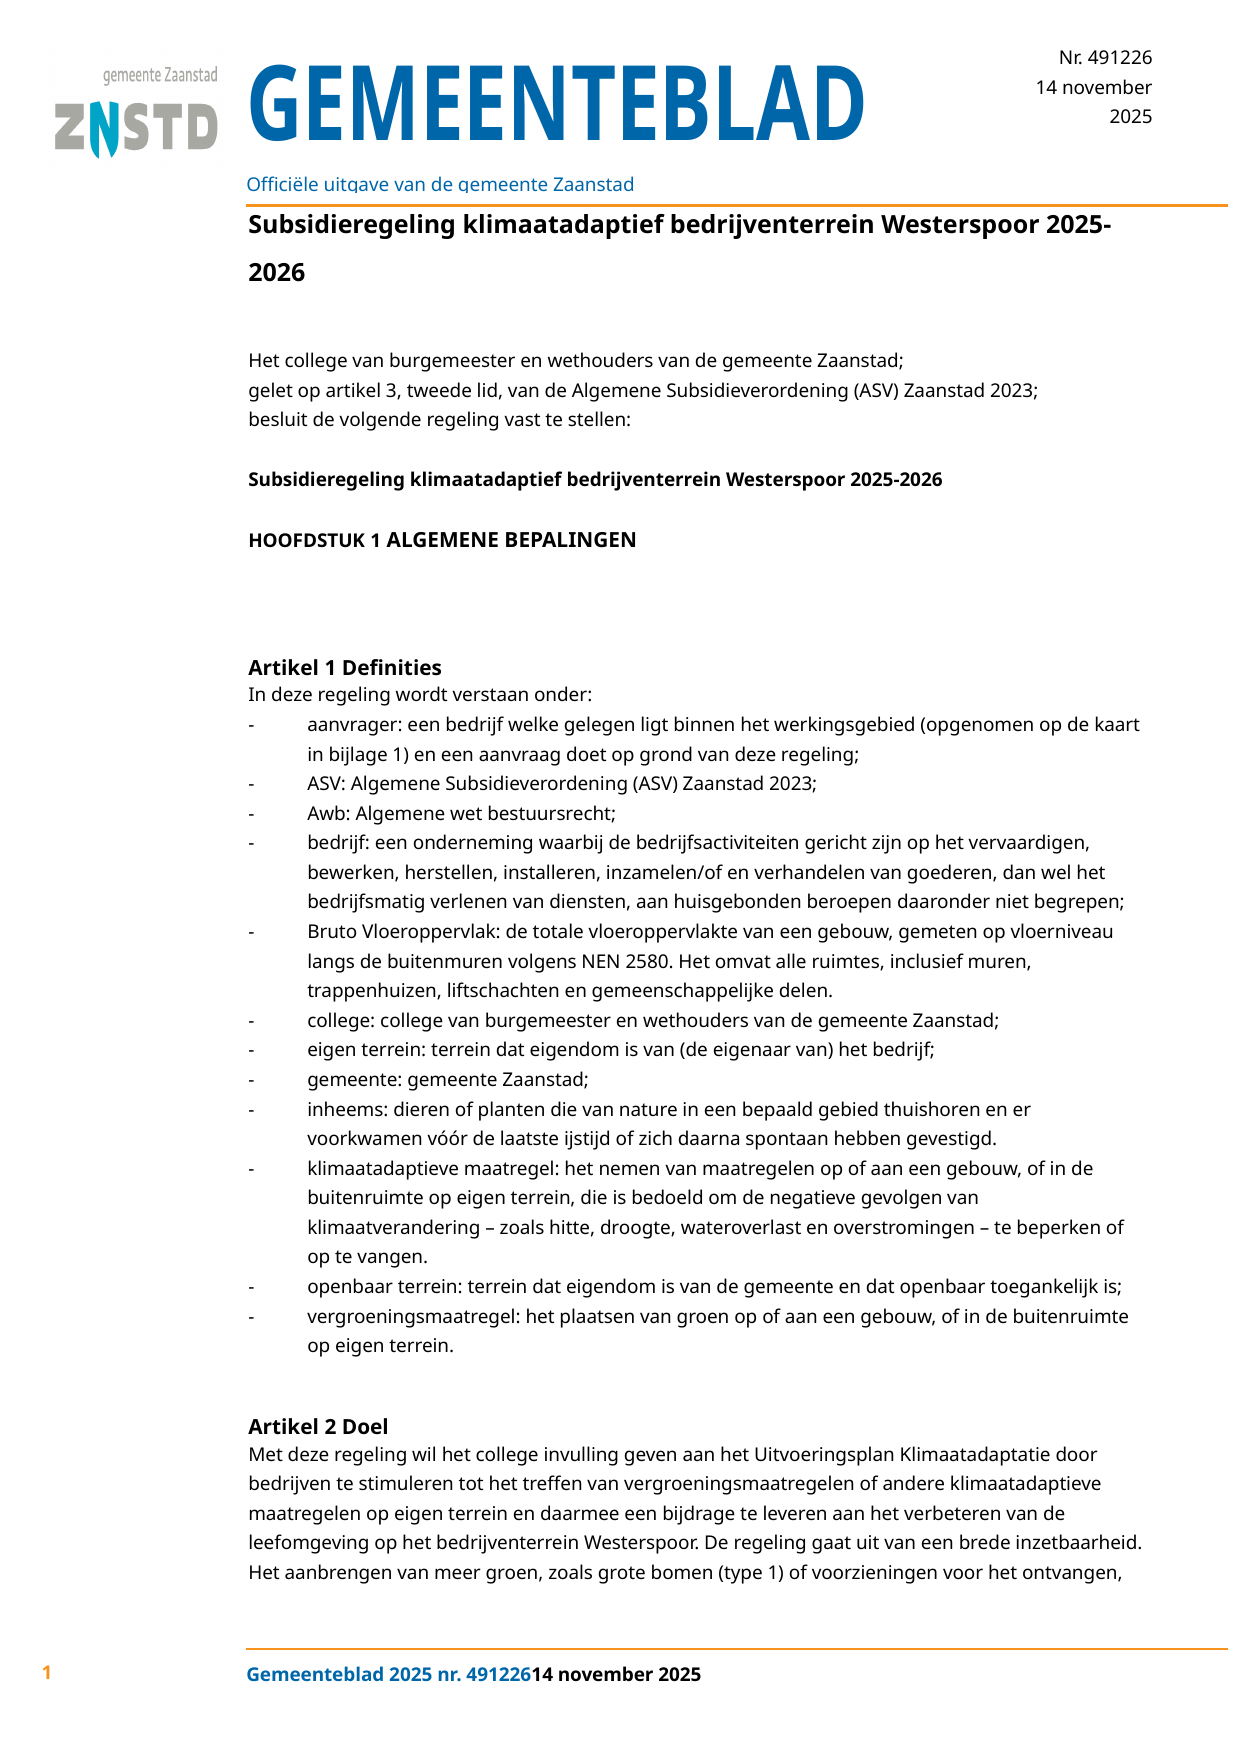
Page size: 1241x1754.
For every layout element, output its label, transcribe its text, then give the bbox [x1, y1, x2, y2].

list eigen terrein: terrein dat eigendom is van (de eigenaar van) het bedrijf; [248, 1037, 1152, 1062]
list college: college van burgemeester en wethouders van de gemeente Zaanstad; [248, 1007, 1152, 1033]
list klimaatadaptieve maatregel: het nemen van maatregelen op of aan een gebouw, of in de buitenruimte op eigen terrein, die is bedoeld om de negatieve gevolgen van klimaatverandering – zoals hitte, droogte, wateroverlast en overstromingen – te beperken of op te vangen. [248, 1155, 1152, 1269]
text In deze regeling wordt verstaan onder: [248, 682, 1152, 707]
text gelet op artikel 3, tweede lid, van de Algemene Subsidieverordening (ASV) Zaanstad 2023; [248, 377, 1152, 403]
list vergroeningsmaatregel: het plaatsen van groen op of aan een gebouw, of in de buitenruimte op eigen terrein. [248, 1303, 1152, 1358]
list ASV: Algemene Subsidieverordening (ASV) Zaanstad 2023; [248, 770, 1152, 796]
text Het college van burgemeester en wethouders van de gemeente Zaanstad; [248, 347, 1152, 373]
list Bruto Vloeroppervlak: de totale vloeroppervlakte van een gebouw, gemeten op vloerniveau langs de buitenmuren volgens NEN 2580. Het omvat alle ruimtes, inclusief muren, trappenhuizen, liftschachten en gemeenschappelijke delen. [248, 918, 1152, 1003]
text Subsidieregeling klimaatadaptief bedrijventerrein Westerspoor 2025-2026 [248, 466, 1152, 492]
list openbaar terrein: terrein dat eigendom is van de gemeente en dat openbaar toegankelijk is; [248, 1273, 1152, 1299]
list Awb: Algemene wet bestuursrecht; [248, 800, 1152, 826]
text HOOFDSTUK 1 ALGEMENE BEPALINGEN [248, 525, 1152, 553]
text Met deze regeling wil het college invulling geven aan het Uitvoeringsplan Klimaatadaptatie door bedrijven te stimuleren tot het treffen van vergroeningsmaatregelen of andere klimaatadaptieve maatregelen op eigen terrein en daarmee een bijdrage te leveren aan het verbeteren van de leefomgeving op het bedrijventerrein Westerspoor. De regeling gaat uit van een brede inzetbaarheid. Het aanbrengen van meer groen, zoals grote bomen (type 1) of voorzieningen voor het ontvangen, [248, 1441, 1152, 1585]
text Artikel 1 Definities [248, 653, 1152, 682]
text besluit de volgende regeling vast te stellen: [248, 407, 1152, 432]
text Subsidieregeling klimaatadaptief bedrijventerrein Westerspoor 2025-2026 [248, 207, 1152, 288]
list inheems: dieren of planten die van nature in een bepaald gebied thuishoren en er voorkwamen vóór de laatste ijstijd of zich daarna spontaan hebben gevestigd. [248, 1096, 1152, 1151]
list gemeente: gemeente Zaanstad; [248, 1066, 1152, 1092]
list aanvrager: een bedrijf welke gelegen ligt binnen het werkingsgebied (opgenomen op de kaart in bijlage 1) en een aanvraag doet op grond van deze regeling; [248, 711, 1152, 766]
picture [41, 47, 231, 172]
list bedrijf: een onderneming waarbij de bedrijfsactiviteiten gericht zijn op het vervaardigen, bewerken, herstellen, installeren, inzamelen/of en verhandelen van goederen, dan wel het bedrijfsmatig verlenen van diensten, aan huisgebonden beroepen daaronder niet begrepen; [248, 829, 1152, 914]
text Artikel 2 Doel [248, 1412, 1152, 1441]
